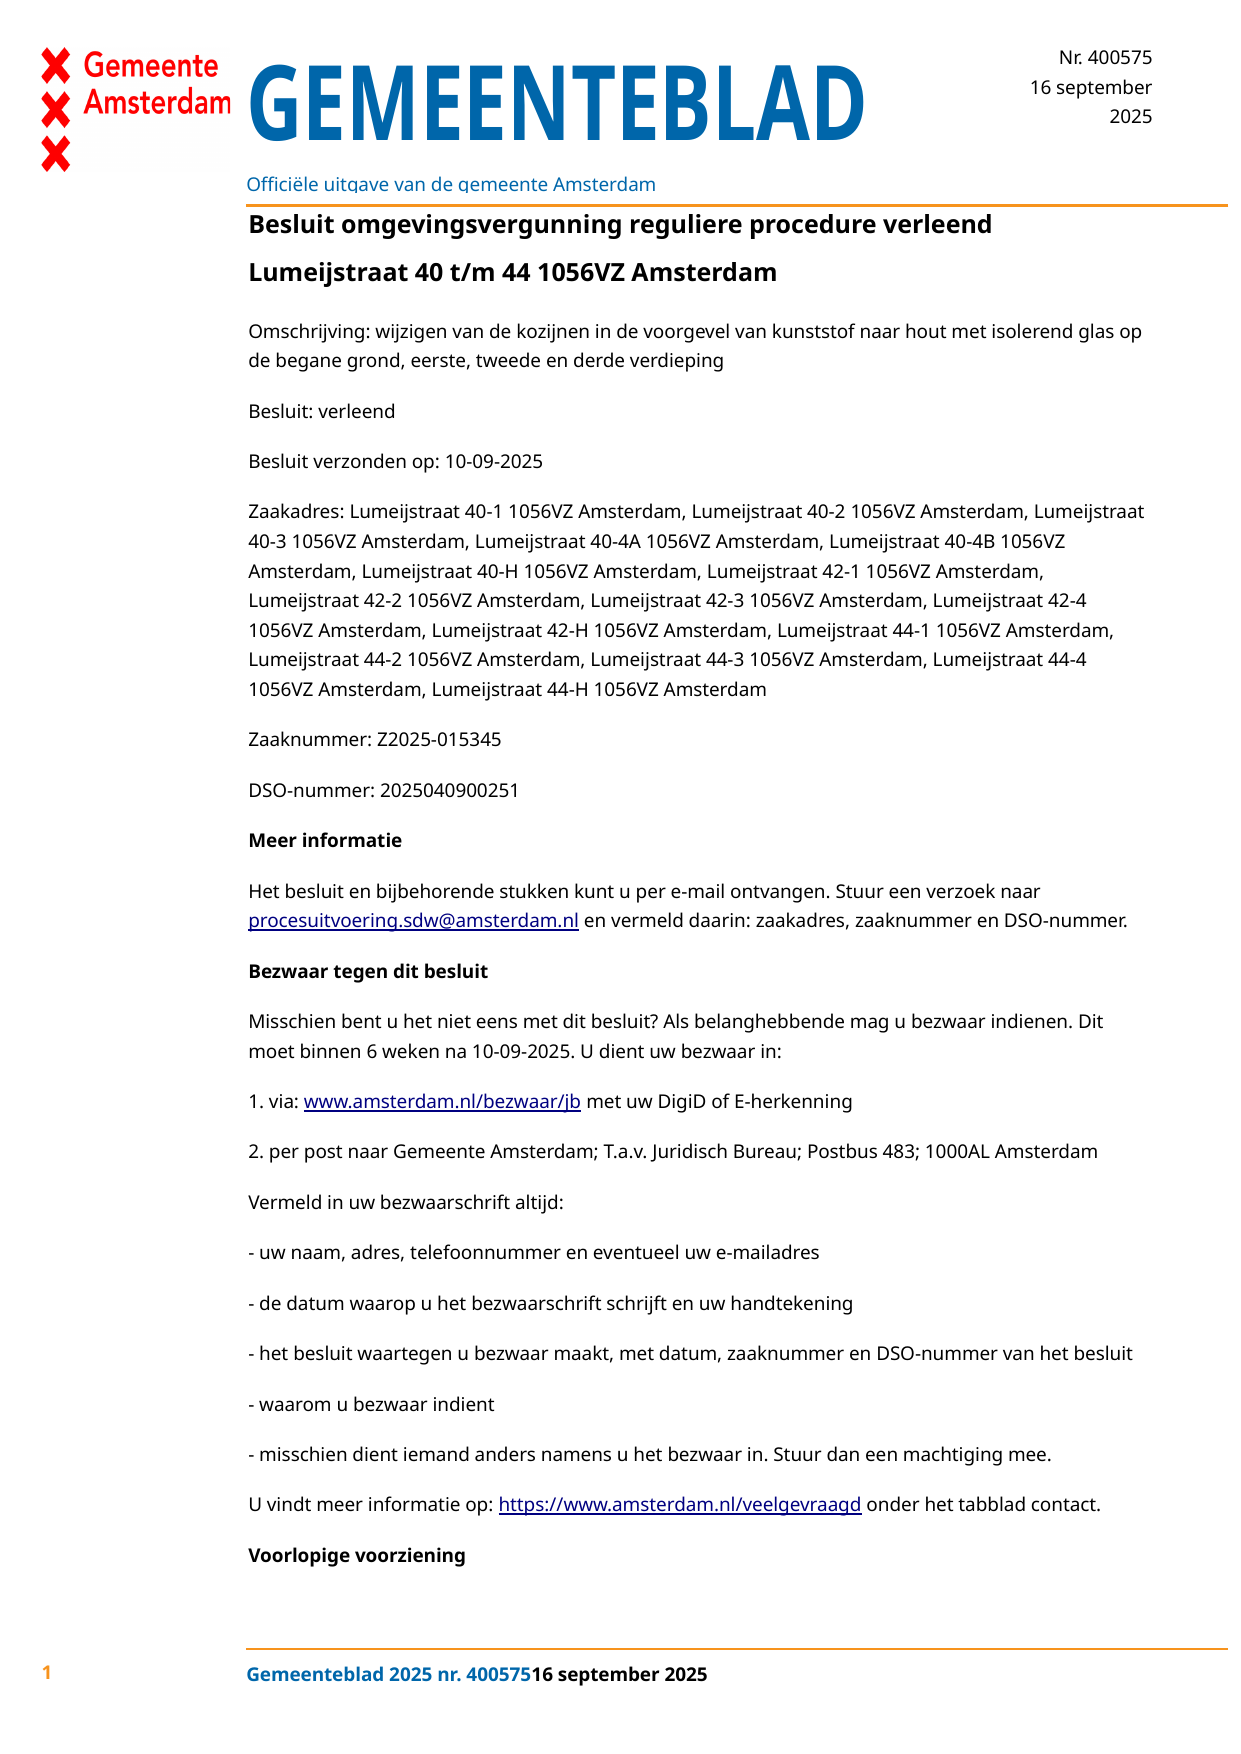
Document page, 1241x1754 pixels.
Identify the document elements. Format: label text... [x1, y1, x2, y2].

text 1. via: www.amsterdam.nl/bezwaar/jb met uw DigiD of E-herkenning [248, 1088, 1152, 1114]
text Bezwaar tegen dit besluit [248, 958, 1152, 984]
text Omschrijving: wijzigen van de kozijnen in de voorgevel van kunststof naar hout met isolerend glas op de begane grond, eerste, tweede en derde verdieping [248, 318, 1152, 373]
text 2. per post naar Gemeente Amsterdam; T.a.v. Juridisch Bureau; Postbus 483; 1000AL Amsterdam [248, 1139, 1152, 1164]
text Voorlopige voorziening [248, 1542, 1152, 1568]
text Het besluit en bijbehorende stukken kunt u per e-mail ontvangen. Stuur een verzoek naar procesuitvoering.sdw@amsterdam.nl en vermeld daarin: zaakadres, zaaknummer en DSO-nummer. [248, 878, 1152, 933]
text Misschien bent u het niet eens met dit besluit? Als belanghebbende mag u bezwaar indienen. Dit moet binnen 6 weken na 10-09-2025. U dient uw bezwaar in: [248, 1008, 1152, 1064]
text Zaakadres: Lumeijstraat 40-1 1056VZ Amsterdam, Lumeijstraat 40-2 1056VZ Amsterdam, Lumeijstraat 40-3 1056VZ Amsterdam, Lumeijstraat 40-4A 1056VZ Amsterdam, Lumeijstraat 40-4B 1056VZ Amsterdam, Lumeijstraat 40-H 1056VZ Amsterdam, Lumeijstraat 42-1 1056VZ Amsterdam, Lumeijstraat 42-2 1056VZ Amsterdam, Lumeijstraat 42-3 1056VZ Amsterdam, Lumeijstraat 42-4 1056VZ Amsterdam, Lumeijstraat 42-H 1056VZ Amsterdam, Lumeijstraat 44-1 1056VZ Amsterdam, Lumeijstraat 44-2 1056VZ Amsterdam, Lumeijstraat 44-3 1056VZ Amsterdam, Lumeijstraat 44-4 1056VZ Amsterdam, Lumeijstraat 44-H 1056VZ Amsterdam [248, 499, 1152, 702]
text Besluit: verleend [248, 398, 1152, 424]
text Besluit verzonden op: 10-09-2025 [248, 448, 1152, 474]
text Zaaknummer: Z2025-015345 [248, 727, 1152, 752]
text Besluit omgevingsvergunning reguliere procedure verleend Lumeijstraat 40 t/m 44 1056VZ Amsterdam [248, 207, 1152, 288]
text U vindt meer informatie op: https://www.amsterdam.nl/veelgevraagd onder het tabblad contact. [248, 1492, 1152, 1517]
text - uw naam, adres, telefoonnummer en eventueel uw e-mailadres [248, 1239, 1152, 1265]
text - het besluit waartegen u bezwaar maakt, met datum, zaaknummer en DSO-nummer van het besluit [248, 1340, 1152, 1366]
text - misschien dient iemand anders namens u het bezwaar in. Stuur dan een machtiging mee. [248, 1441, 1152, 1467]
text - de datum waarop u het bezwaarschrift schrijft en uw handtekening [248, 1290, 1152, 1316]
picture [41, 47, 231, 172]
text - waarom u bezwaar indient [248, 1391, 1152, 1417]
text DSO-nummer: 2025040900251 [248, 777, 1152, 803]
text Vermeld in uw bezwaarschrift altijd: [248, 1189, 1152, 1215]
text Meer informatie [248, 827, 1152, 853]
